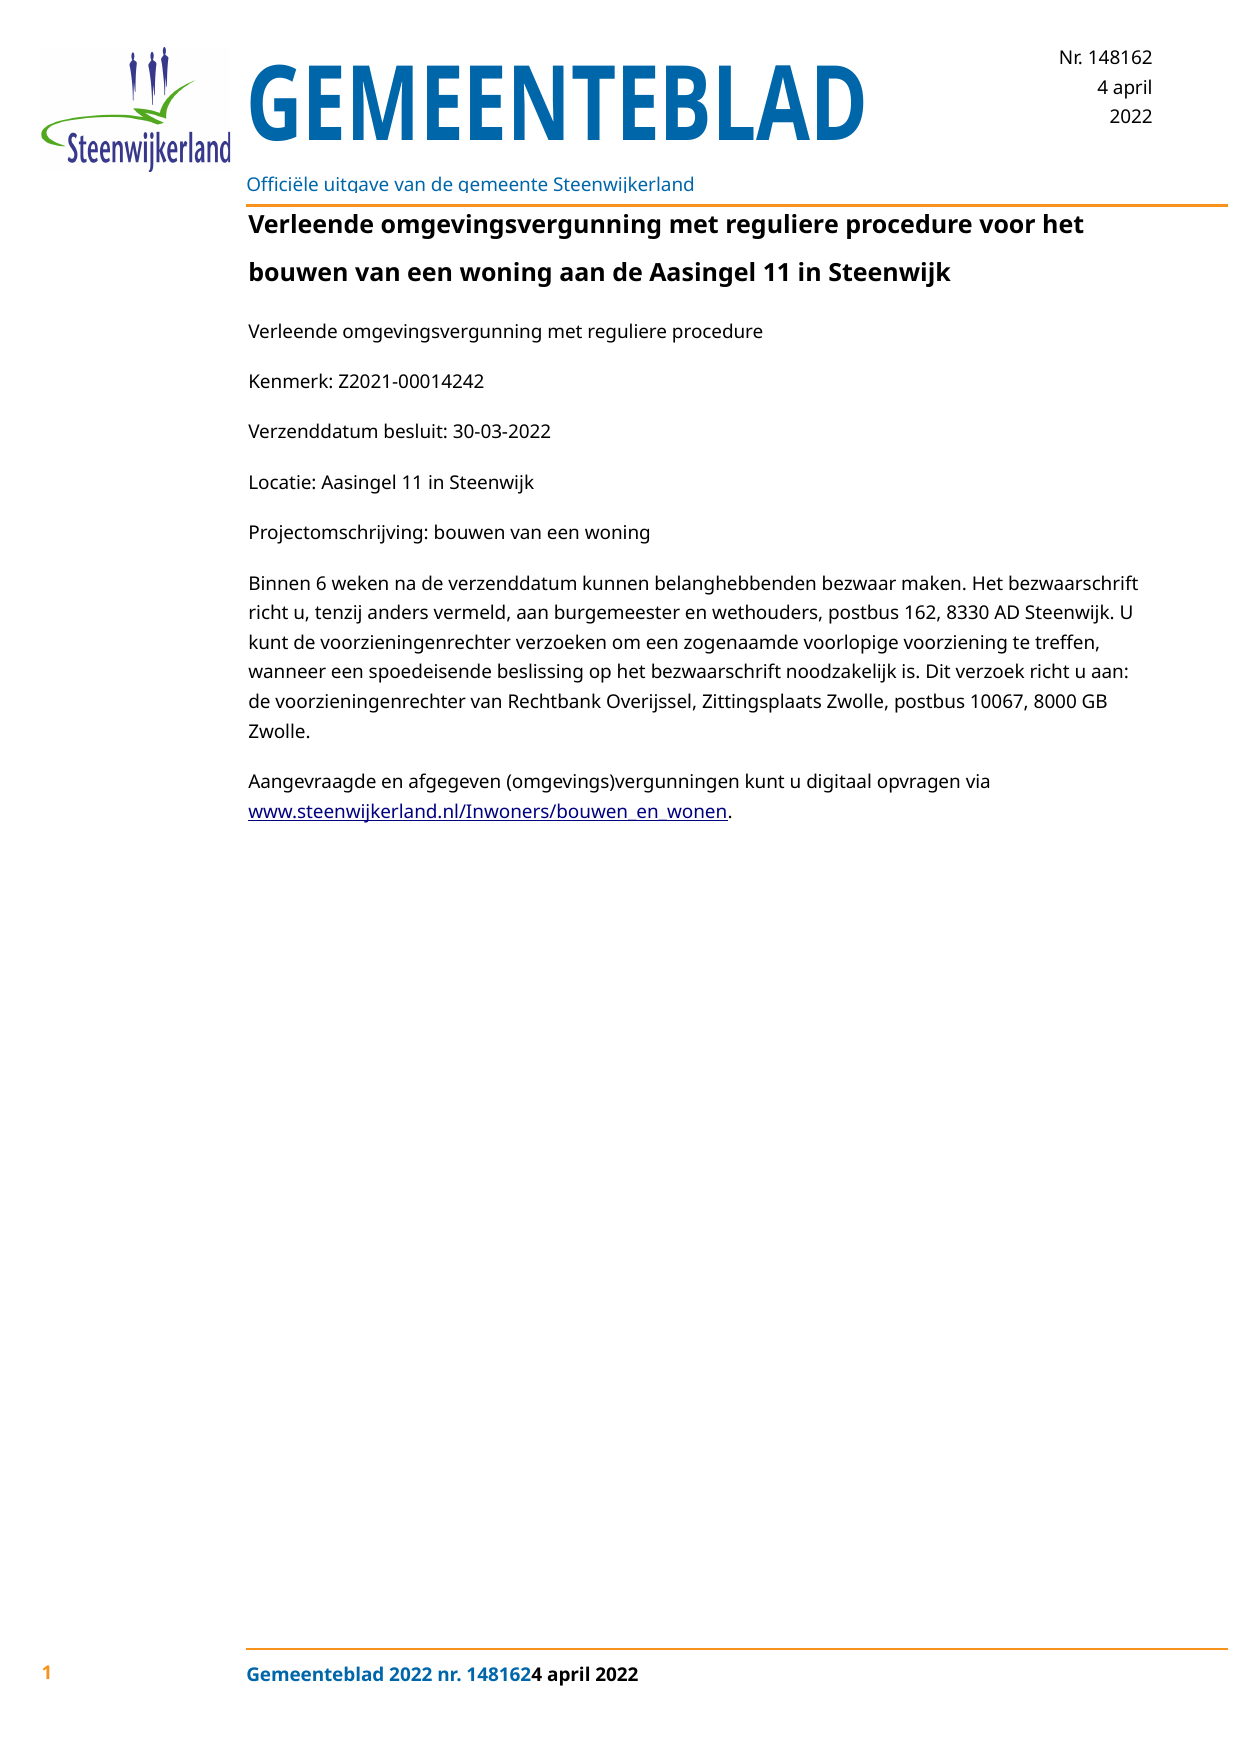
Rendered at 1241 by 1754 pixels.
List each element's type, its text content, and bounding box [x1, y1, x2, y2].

text Kenmerk: Z2021-00014242 [248, 368, 1152, 394]
text Binnen 6 weken na de verzenddatum kunnen belanghebbenden bezwaar maken. Het bezwaarschrift richt u, tenzij anders vermeld, aan burgemeester en wethouders, postbus 162, 8330 AD Steenwijk. U kunt de voorzieningenrechter verzoeken om een zogenaamde voorlopige voorziening te treffen, wanneer een spoedeisende beslissing op het bezwaarschrift noodzakelijk is. Dit verzoek richt u aan: de voorzieningenrechter van Rechtbank Overijssel, Zittingsplaats Zwolle, postbus 10067, 8000 GB Zwolle. [248, 570, 1152, 744]
text Aangevraagde en afgegeven (omgevings)vergunningen kunt u digitaal opvragen via www.steenwijkerland.nl/Inwoners/bouwen_en_wonen. [248, 768, 1152, 824]
picture [41, 47, 231, 172]
text Verleende omgevingsvergunning met reguliere procedure [248, 318, 1152, 344]
text Verzenddatum besluit: 30-03-2022 [248, 419, 1152, 444]
text Verleende omgevingsvergunning met reguliere procedure voor het bouwen van een woning aan de Aasingel 11 in Steenwijk [248, 207, 1152, 288]
text Locatie: Aasingel 11 in Steenwijk [248, 469, 1152, 495]
text Projectomschrijving: bouwen van een woning [248, 519, 1152, 545]
